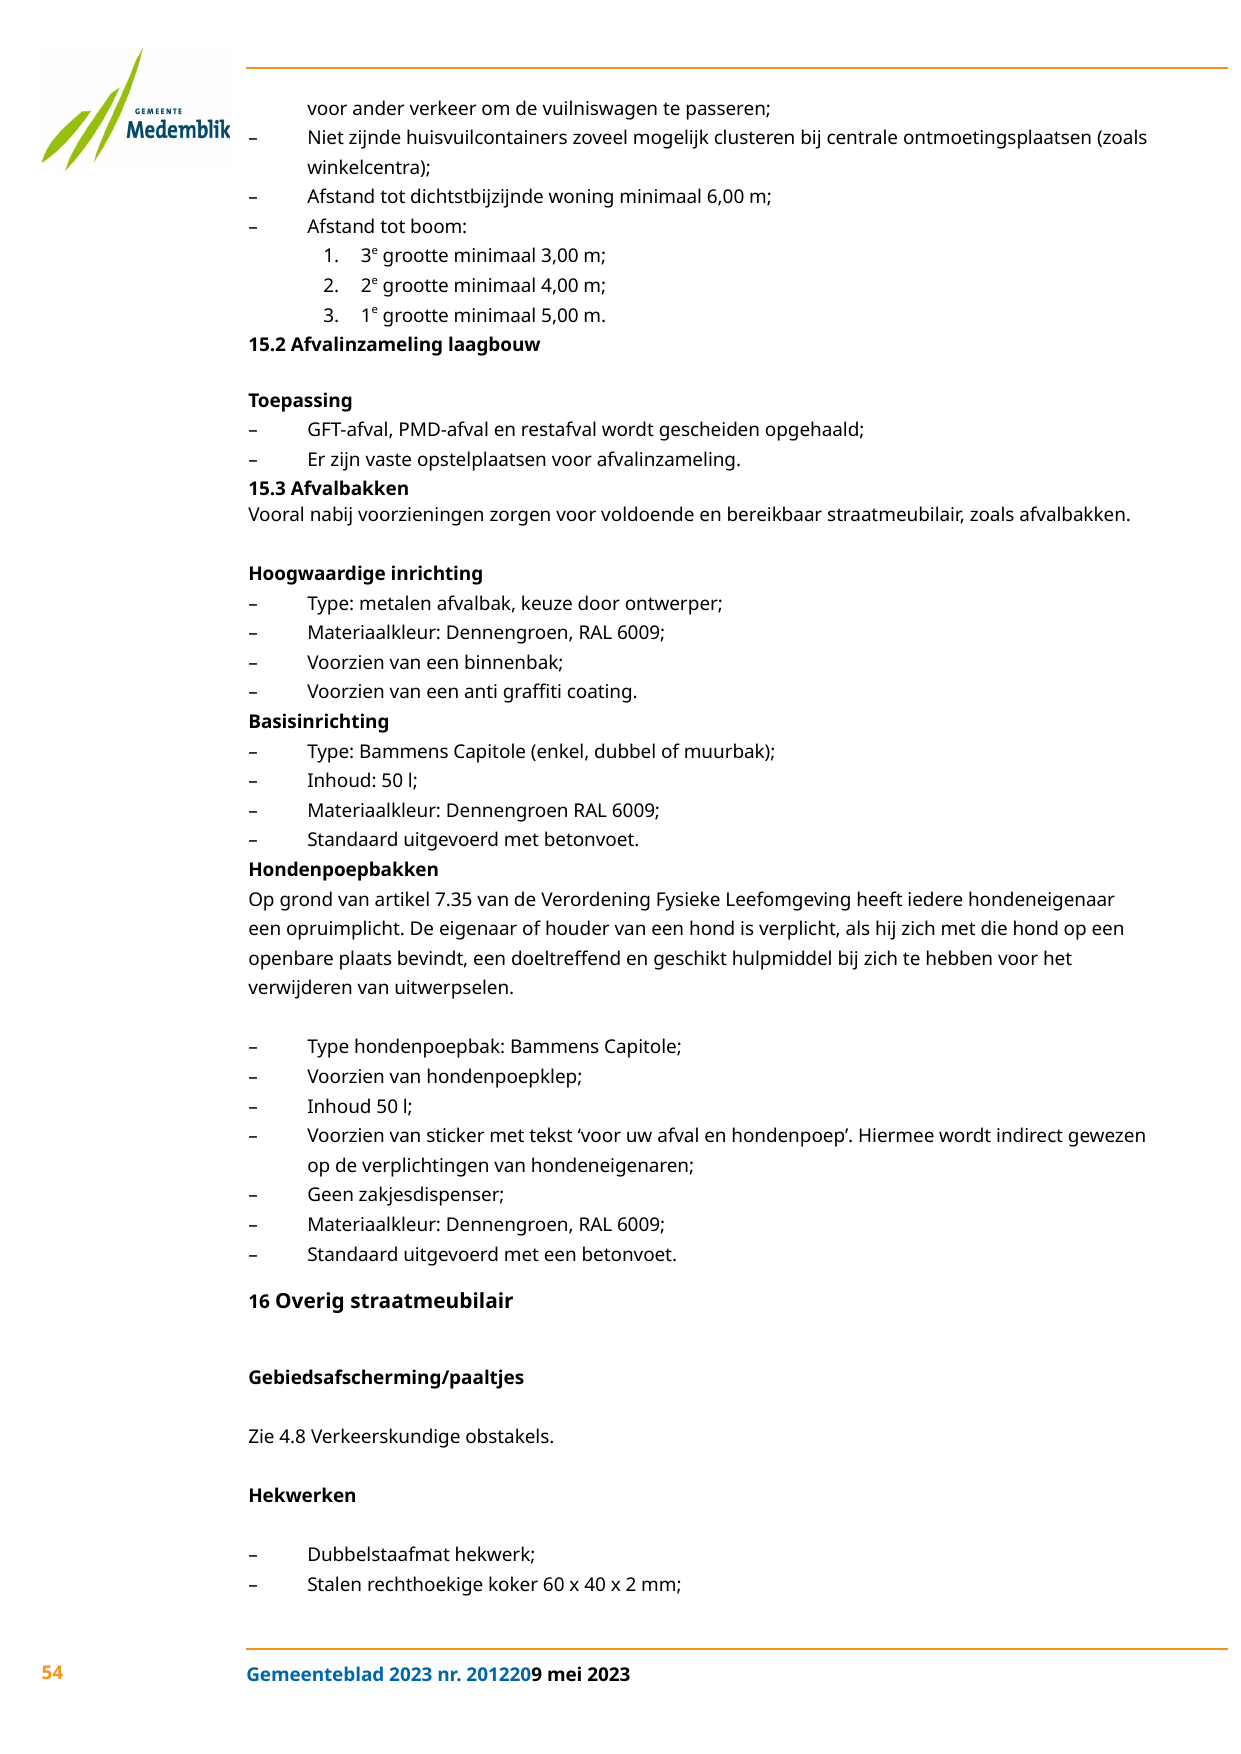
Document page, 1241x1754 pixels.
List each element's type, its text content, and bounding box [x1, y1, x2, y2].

list voor ander verkeer om de vuilniswagen te passeren; [248, 95, 1152, 121]
text Hekwerken [248, 1482, 1152, 1508]
picture [41, 47, 231, 172]
list Er zijn vaste opstelplaatsen voor afvalinzameling. [248, 446, 1152, 472]
text Op grond van artikel 7.35 van de Verordening Fysieke Leefomgeving heeft iedere hondeneigenaar een opruimplicht. De eigenaar of houder van een hond is verplicht, als hij zich met die hond op een openbare plaats bevindt, een doeltreffend en geschikt hulpmiddel bij zich te hebben voor het verwijderen van uitwerpselen. [248, 886, 1152, 1000]
list Afstand tot boom: [248, 213, 1152, 239]
list Niet zijnde huisvuilcontainers zoveel mogelijk clusteren bij centrale ontmoetingsplaatsen (zoals winkelcentra); [248, 124, 1152, 180]
list Materiaalkleur: Dennengroen, RAL 6009; [248, 1211, 1152, 1237]
list Voorzien van een anti graffiti coating. [248, 679, 1152, 704]
list 3e grootte minimaal 3,00 m; [323, 243, 1152, 268]
text Gebiedsafscherming/paaltjes [248, 1364, 1152, 1390]
list Dubbelstaafmat hekwerk; [248, 1542, 1152, 1567]
text Toepassing [248, 387, 1152, 412]
text 16 Overig straatmeubilair [248, 1286, 1152, 1315]
list GFT-afval, PMD-afval en restafval wordt gescheiden opgehaald; [248, 416, 1152, 442]
list Type hondenpoepbak: Bammens Capitole; [248, 1034, 1152, 1059]
list Stalen rechthoekige koker 60 x 40 x 2 mm; [248, 1571, 1152, 1597]
list Standaard uitgevoerd met een betonvoet. [248, 1241, 1152, 1267]
text 15.3 Afvalbakken [248, 476, 1152, 501]
list Inhoud: 50 l; [248, 767, 1152, 793]
text Hondenpoepbakken [248, 856, 1152, 882]
list Type: Bammens Capitole (enkel, dubbel of muurbak); [248, 738, 1152, 764]
list 1e grootte minimaal 5,00 m. [323, 302, 1152, 328]
text 15.2 Afvalinzameling laagbouw [248, 331, 1152, 357]
list 2e grootte minimaal 4,00 m; [323, 272, 1152, 298]
list Type: metalen afvalbak, keuze door ontwerper; [248, 590, 1152, 616]
list Inhoud 50 l; [248, 1093, 1152, 1119]
list Voorzien van een binnenbak; [248, 649, 1152, 675]
text Vooral nabij voorzieningen zorgen voor voldoende en bereikbaar straatmeubilair, zoals afvalbakken. [248, 501, 1152, 527]
list Afstand tot dichtstbijzijnde woning minimaal 6,00 m; [248, 183, 1152, 209]
text Basisinrichting [248, 708, 1152, 734]
text Zie 4.8 Verkeerskundige obstakels. [248, 1423, 1152, 1449]
text Hoogwaardige inrichting [248, 560, 1152, 586]
list Materiaalkleur: Dennengroen, RAL 6009; [248, 619, 1152, 645]
list Geen zakjesdispenser; [248, 1182, 1152, 1207]
list Standaard uitgevoerd met betonvoet. [248, 827, 1152, 852]
list Voorzien van sticker met tekst ‘voor uw afval en hondenpoep’. Hiermee wordt indirect gewezen op de verplichtingen van hondeneigenaren; [248, 1122, 1152, 1178]
list Voorzien van hondenpoepklep; [248, 1063, 1152, 1089]
list Materiaalkleur: Dennengroen RAL 6009; [248, 797, 1152, 823]
